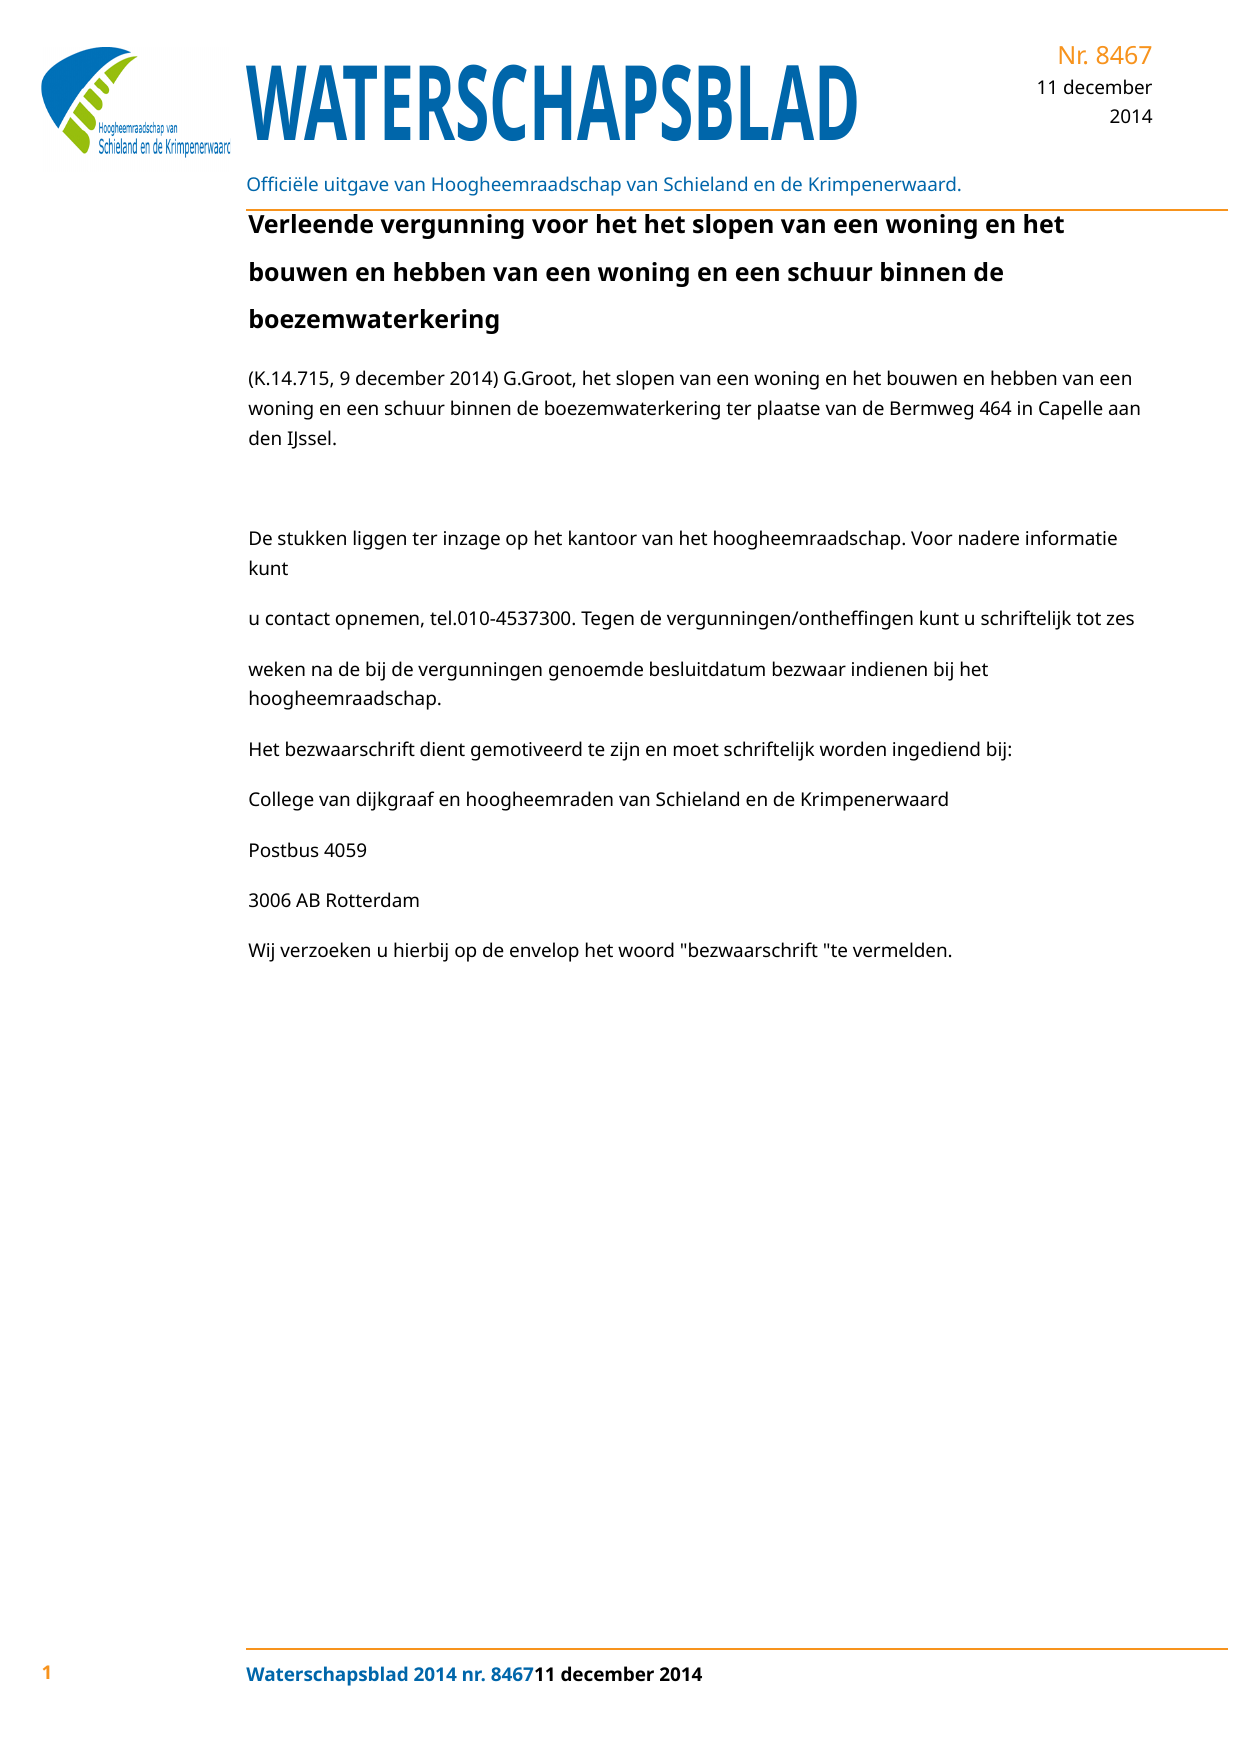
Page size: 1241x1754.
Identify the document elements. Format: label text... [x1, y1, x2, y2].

picture [41, 47, 231, 172]
text Verleende vergunning voor het het slopen van een woning en het bouwen en hebben van een woning en een schuur binnen de boezemwaterkering [248, 211, 1152, 336]
text u contact opnemen, tel.010-4537300. Tegen de vergunningen/ontheffingen kunt u schriftelijk tot zes [248, 606, 1152, 631]
text De stukken liggen ter inzage op het kantoor van het hoogheemraadschap. Voor nadere informatie kunt [248, 526, 1152, 581]
text Wij verzoeken u hierbij op de envelop het woord "bezwaarschrift "te vermelden. [248, 938, 1152, 963]
text Het bezwaarschrift dient gemotiveerd te zijn en moet schriftelijk worden ingediend bij: [248, 736, 1152, 762]
text Postbus 4059 [248, 837, 1152, 862]
text (K.14.715, 9 december 2014) G.Groot, het slopen van een woning en het bouwen en hebben van een woning en een schuur binnen de boezemwaterkering ter plaatse van de Bermweg 464 in Capelle aan den IJssel. [248, 366, 1152, 450]
text College van dijkgraaf en hoogheemraden van Schieland en de Krimpenerwaard [248, 786, 1152, 812]
text weken na de bij de vergunningen genoemde besluitdatum bezwaar indienen bij het hoogheemraadschap. [248, 656, 1152, 711]
text 3006 AB Rotterdam [248, 887, 1152, 913]
